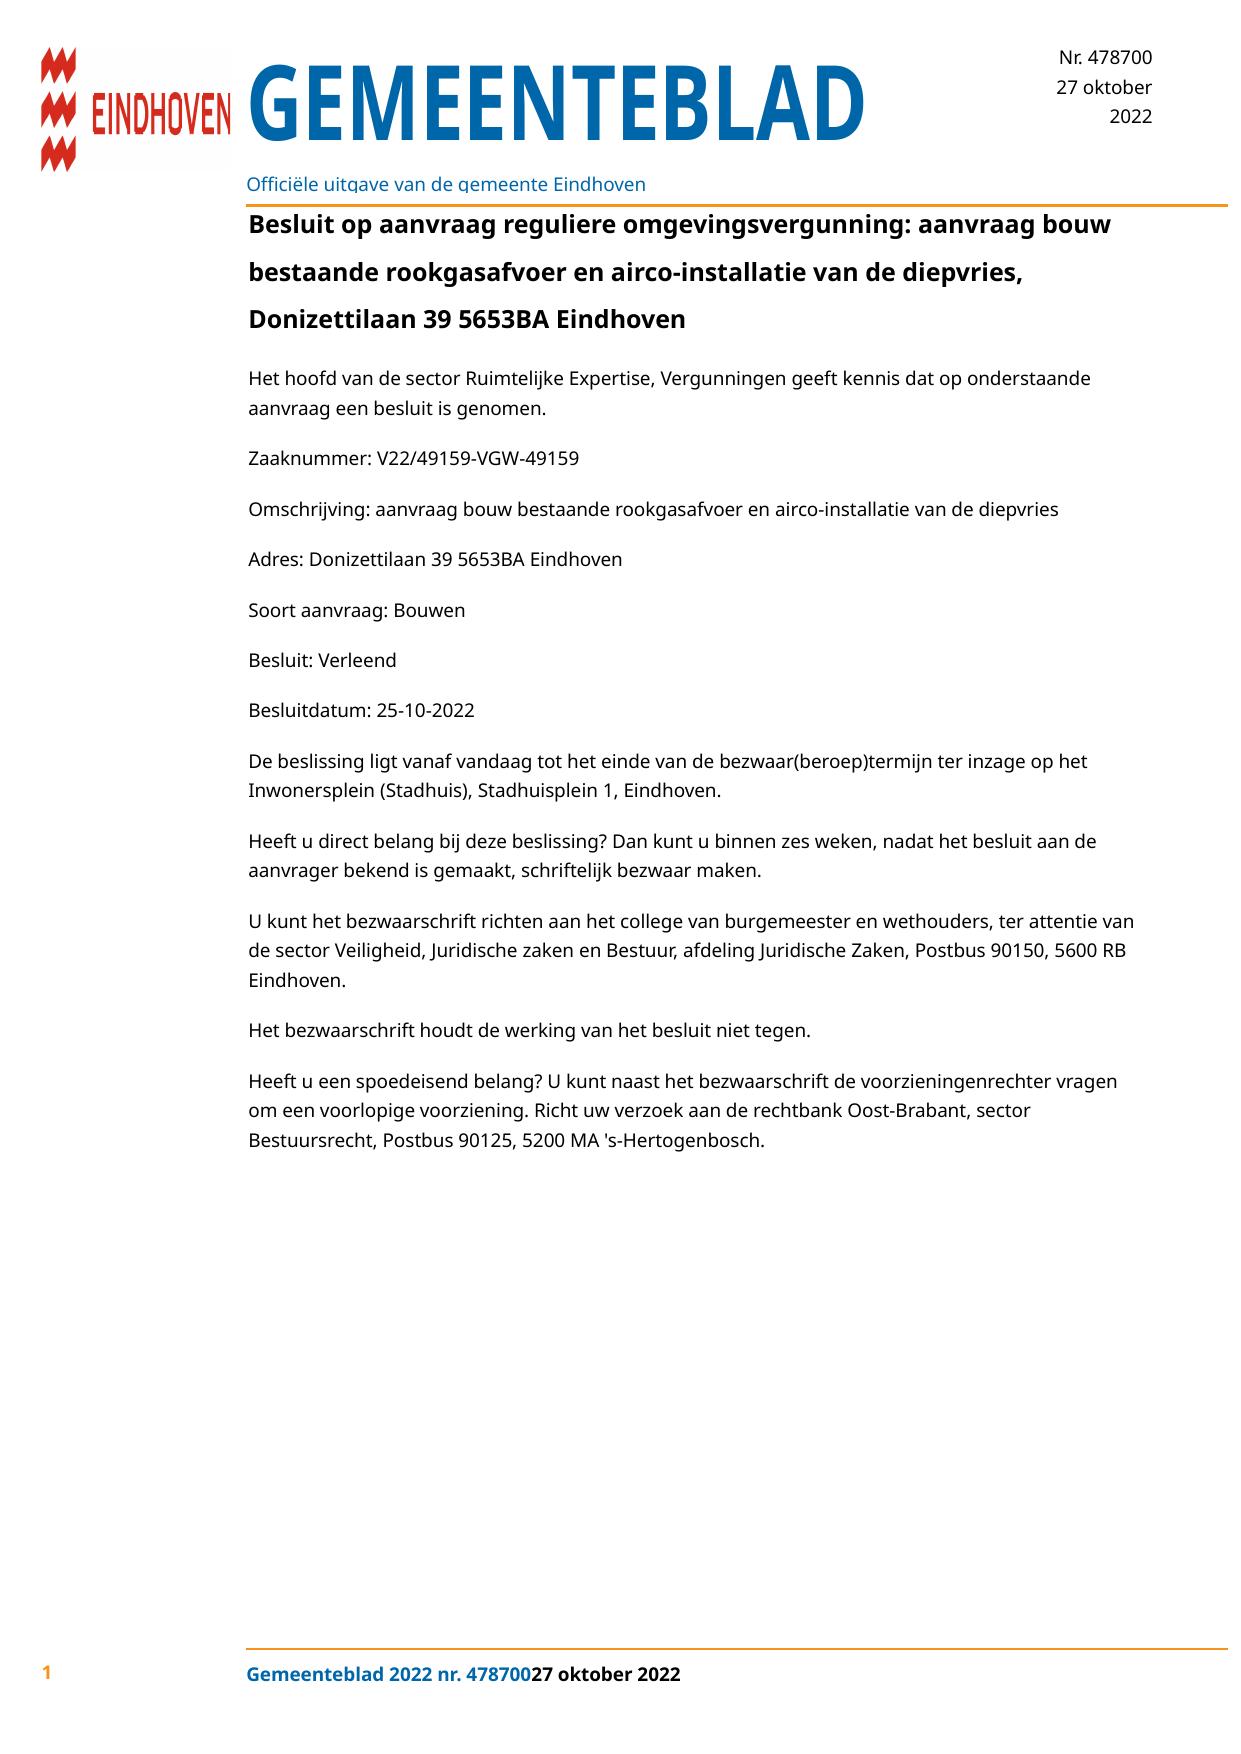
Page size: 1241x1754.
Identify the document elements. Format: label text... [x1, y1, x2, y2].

text Omschrijving: aanvraag bouw bestaande rookgasafvoer en airco-installatie van de diepvries [248, 496, 1152, 522]
text Het hoofd van de sector Ruimtelijke Expertise, Vergunningen geeft kennis dat op onderstaande aanvraag een besluit is genomen. [248, 366, 1152, 421]
text Zaaknummer: V22/49159-VGW-49159 [248, 446, 1152, 471]
text Adres: Donizettilaan 39 5653BA Eindhoven [248, 546, 1152, 572]
text Het bezwaarschrift houdt de werking van het besluit niet tegen. [248, 1018, 1152, 1043]
text Heeft u direct belang bij deze beslissing? Dan kunt u binnen zes weken, nadat het besluit aan de aanvrager bekend is gemaakt, schriftelijk bezwaar maken. [248, 828, 1152, 883]
text Besluit: Verleend [248, 647, 1152, 673]
text U kunt het bezwaarschrift richten aan het college van burgemeester en wethouders, ter attentie van de sector Veiligheid, Juridische zaken en Bestuur, afdeling Juridische Zaken, Postbus 90150, 5600 RB Eindhoven. [248, 908, 1152, 993]
text Besluitdatum: 25-10-2022 [248, 698, 1152, 723]
text Soort aanvraag: Bouwen [248, 597, 1152, 622]
text De beslissing ligt vanaf vandaag tot het einde van de bezwaar(beroep)termijn ter inzage op het Inwonersplein (Stadhuis), Stadhuisplein 1, Eindhoven. [248, 748, 1152, 803]
text Heeft u een spoedeisend belang? U kunt naast het bezwaarschrift de voorzieningenrechter vragen om een voorlopige voorziening. Richt uw verzoek aan de rechtbank Oost-Brabant, sector Bestuursrecht, Postbus 90125, 5200 MA 's-Hertogenbosch. [248, 1068, 1152, 1153]
picture [41, 47, 231, 172]
text Besluit op aanvraag reguliere omgevingsvergunning: aanvraag bouw bestaande rookgasafvoer en airco-installatie van de diepvries, Donizettilaan 39 5653BA Eindhoven [248, 207, 1152, 336]
